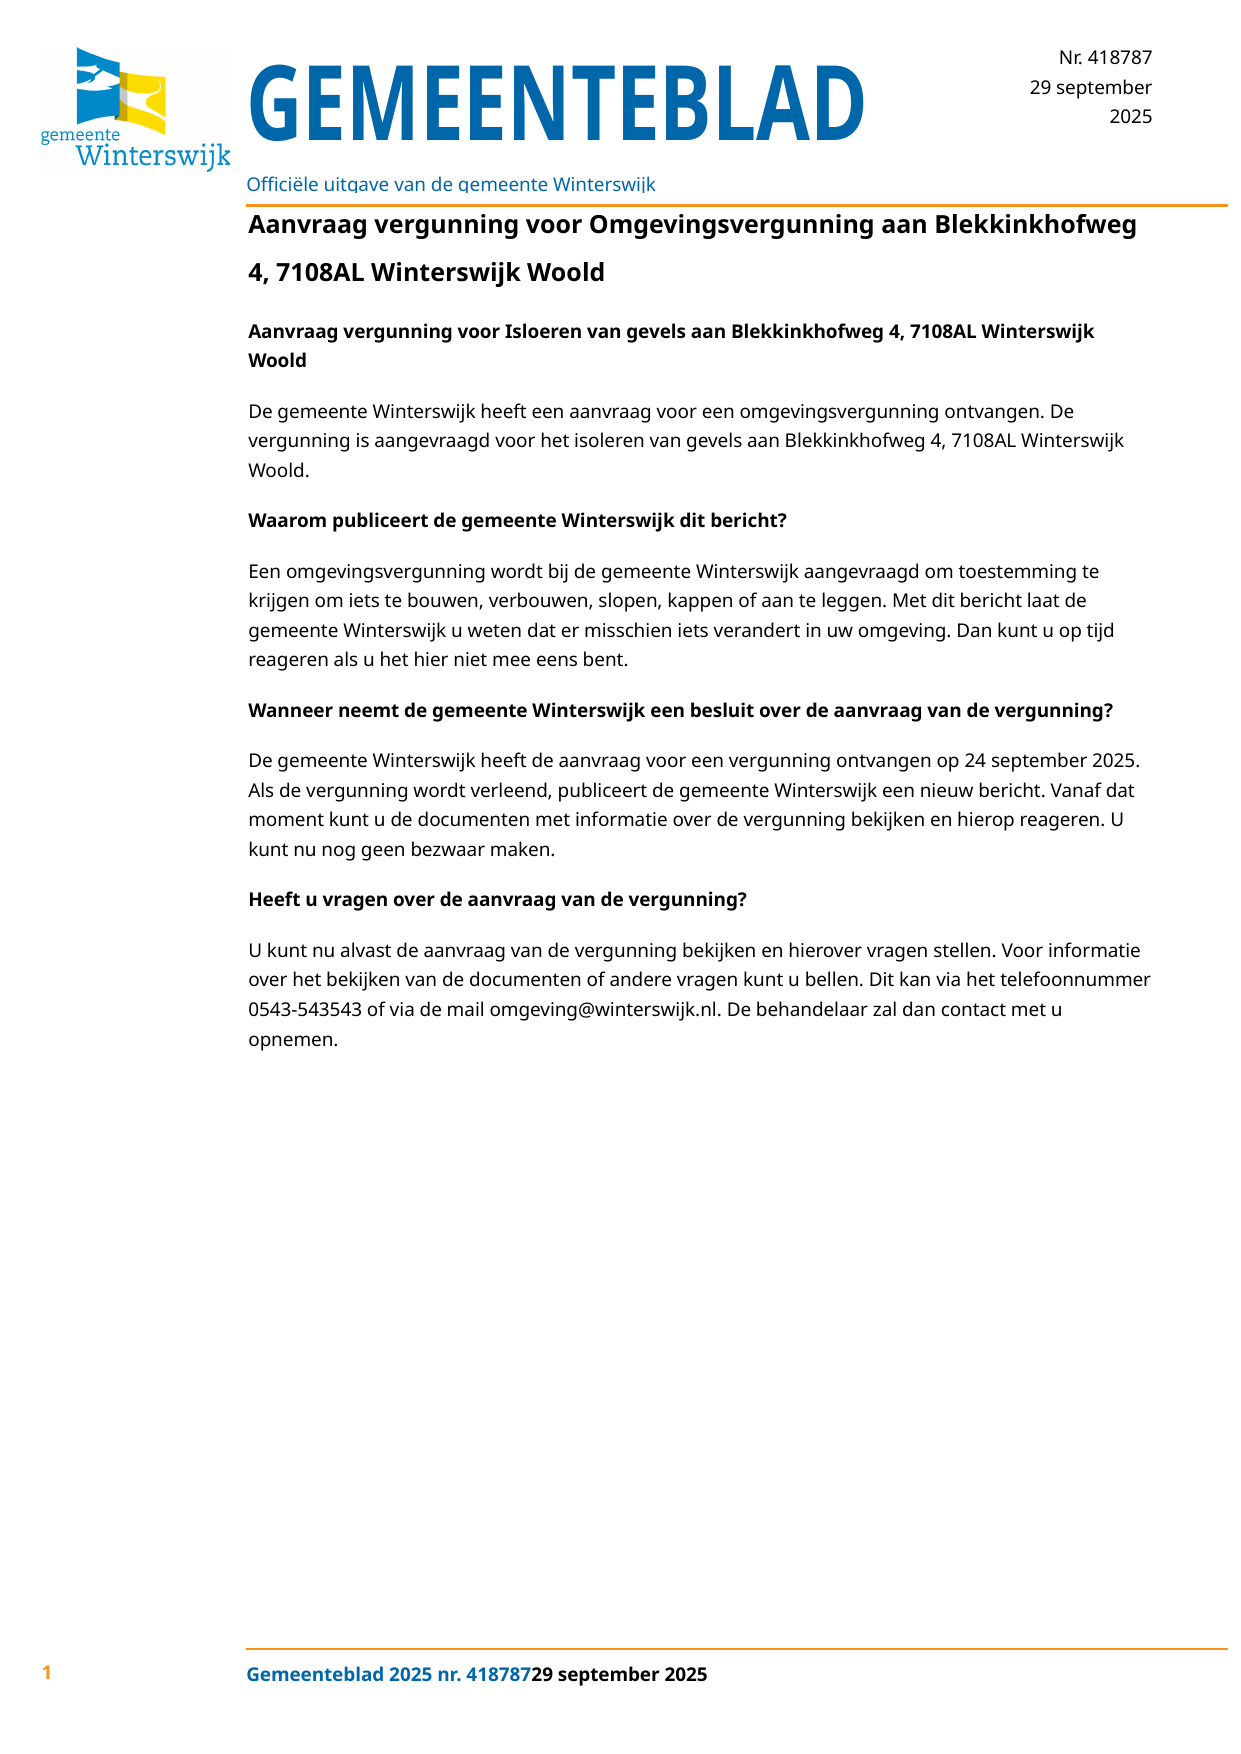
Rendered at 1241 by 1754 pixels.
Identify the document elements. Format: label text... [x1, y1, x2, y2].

text U kunt nu alvast de aanvraag van de vergunning bekijken en hierover vragen stellen. Voor informatie over het bekijken van de documenten of andere vragen kunt u bellen. Dit kan via het telefoonnummer 0543-543543 of via de mail omgeving@winterswijk.nl. De behandelaar zal dan contact met u opnemen. [248, 937, 1152, 1052]
text Een omgevingsvergunning wordt bij de gemeente Winterswijk aangevraagd om toestemming te krijgen om iets te bouwen, verbouwen, slopen, kappen of aan te leggen. Met dit bericht laat de gemeente Winterswijk u weten dat er misschien iets verandert in uw omgeving. Dan kunt u op tijd reageren als u het hier niet mee eens bent. [248, 558, 1152, 672]
text Aanvraag vergunning voor Isloeren van gevels aan Blekkinkhofweg 4, 7108AL Winterswijk Woold [248, 318, 1152, 373]
text De gemeente Winterswijk heeft een aanvraag voor een omgevingsvergunning ontvangen. De vergunning is aangevraagd voor het isoleren van gevels aan Blekkinkhofweg 4, 7108AL Winterswijk Woold. [248, 398, 1152, 483]
picture [225, 153, 231, 162]
text De gemeente Winterswijk heeft de aanvraag voor een vergunning ontvangen op 24 september 2025. Als de vergunning wordt verleend, publiceert de gemeente Winterswijk een nieuw bericht. Vanaf dat moment kunt u de documenten met informatie over de vergunning bekijken en hierop reageren. U kunt nu nog geen bezwaar maken. [248, 747, 1152, 862]
text Heeft u vragen over de aanvraag van de vergunning? [248, 887, 1152, 912]
picture [41, 47, 231, 172]
text Aanvraag vergunning voor Omgevingsvergunning aan Blekkinkhofweg 4, 7108AL Winterswijk Woold [248, 207, 1152, 288]
text Waarom publiceert de gemeente Winterswijk dit bericht? [248, 507, 1152, 533]
text Wanneer neemt de gemeente Winterswijk een besluit over de aanvraag van de vergunning? [248, 697, 1152, 723]
